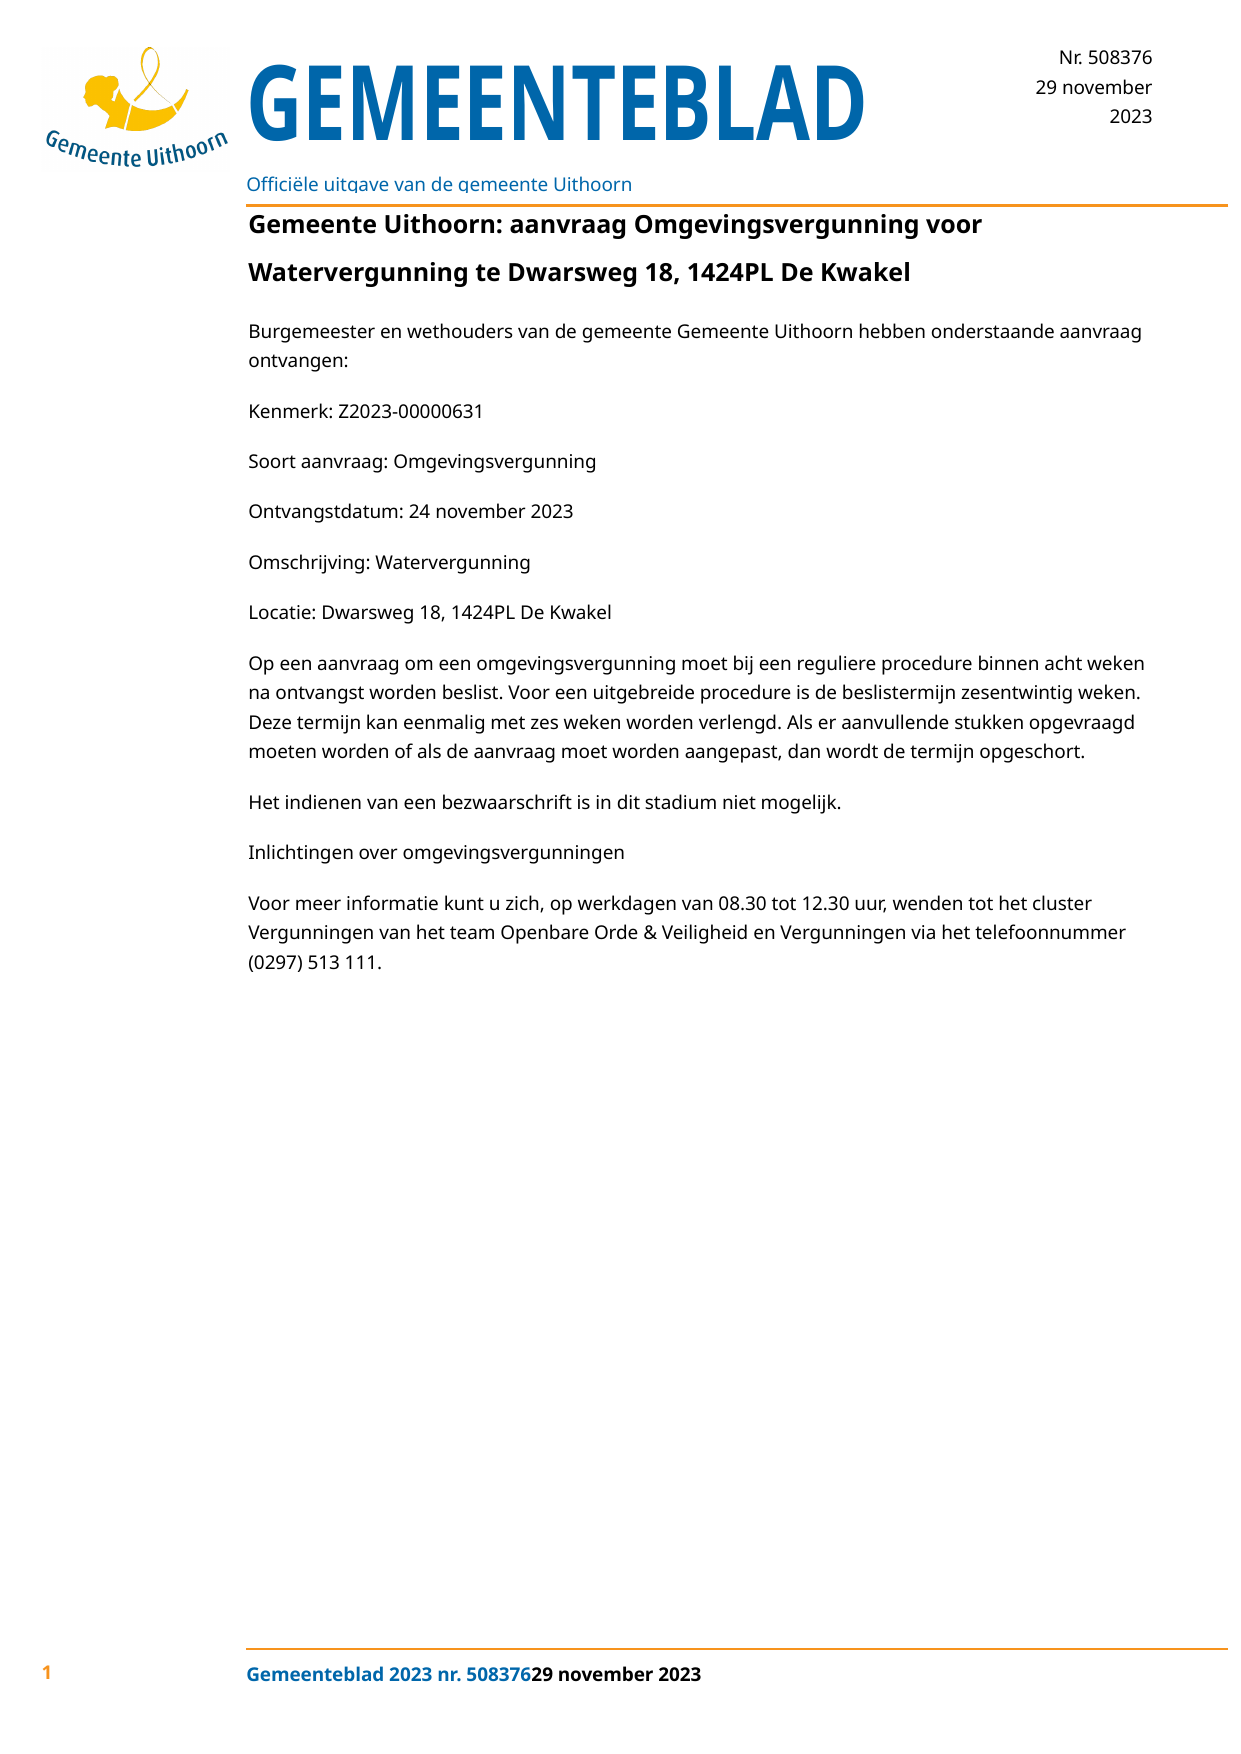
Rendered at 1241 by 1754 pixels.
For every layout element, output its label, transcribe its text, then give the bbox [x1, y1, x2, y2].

text Inlichtingen over omgevingsvergunningen [248, 839, 1152, 865]
text Kenmerk: Z2023-00000631 [248, 398, 1152, 424]
text Op een aanvraag om een omgevingsvergunning moet bij een reguliere procedure binnen acht weken na ontvangst worden beslist. Voor een uitgebreide procedure is de beslistermijn zesentwintig weken. Deze termijn kan eenmalig met zes weken worden verlengd. Als er aanvullende stukken opgevraagd moeten worden of als de aanvraag moet worden aangepast, dan wordt de termijn opgeschort. [248, 650, 1152, 764]
text Locatie: Dwarsweg 18, 1424PL De Kwakel [248, 599, 1152, 625]
text Voor meer informatie kunt u zich, op werkdagen van 08.30 tot 12.30 uur, wenden tot het cluster Vergunningen van het team Openbare Orde & Veiligheid en Vergunningen via het telefoonnummer (0297) 513 111. [248, 890, 1152, 975]
text Het indienen van een bezwaarschrift is in dit stadium niet mogelijk. [248, 789, 1152, 815]
text Burgemeester en wethouders van de gemeente Gemeente Uithoorn hebben onderstaande aanvraag ontvangen: [248, 318, 1152, 373]
text Soort aanvraag: Omgevingsvergunning [248, 448, 1152, 474]
text Gemeente Uithoorn: aanvraag Omgevingsvergunning voor Watervergunning te Dwarsweg 18, 1424PL De Kwakel [248, 207, 1152, 288]
picture [41, 47, 231, 172]
text Ontvangstdatum: 24 november 2023 [248, 499, 1152, 524]
text Omschrijving: Watervergunning [248, 549, 1152, 575]
